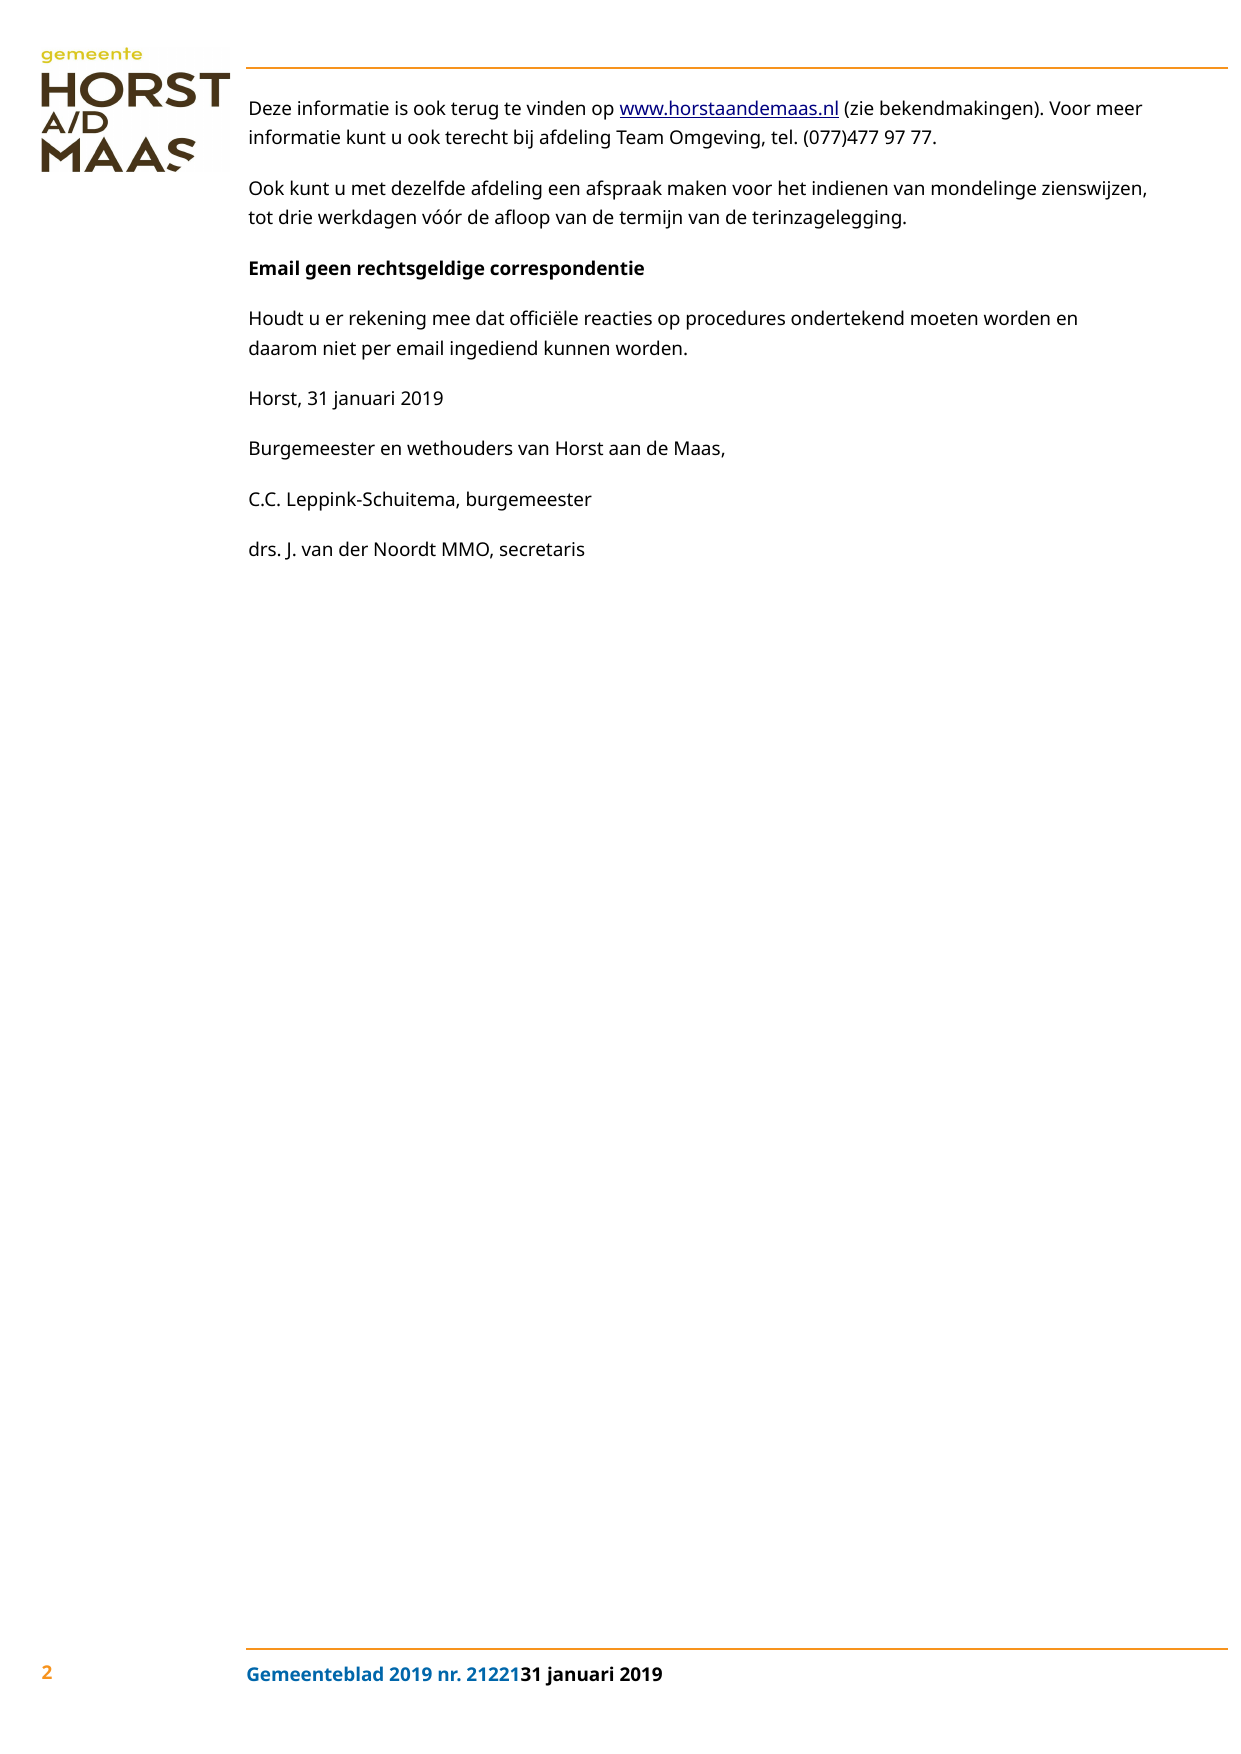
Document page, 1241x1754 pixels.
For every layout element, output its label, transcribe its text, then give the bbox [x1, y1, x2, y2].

text Email geen rechtsgeldige correspondentie [248, 255, 1152, 281]
text Houdt u er rekening mee dat officiële reacties op procedures ondertekend moeten worden en daarom niet per email ingediend kunnen worden. [248, 305, 1152, 361]
text drs. J. van der Noordt MMO, secretaris [248, 536, 1152, 562]
text Ook kunt u met dezelfde afdeling een afspraak maken voor het indienen van mondelinge zienswijzen, tot drie werkdagen vóór de afloop van de termijn van de terinzagelegging. [248, 175, 1152, 230]
text Deze informatie is ook terug te vinden op www.horstaandemaas.nl (zie bekendmakingen). Voor meer informatie kunt u ook terecht bij afdeling Team Omgeving, tel. (077)477 97 77. [248, 95, 1152, 150]
text Burgemeester en wethouders van Horst aan de Maas, [248, 436, 1152, 461]
text C.C. Leppink-Schuitema, burgemeester [248, 486, 1152, 512]
text Horst, 31 januari 2019 [248, 385, 1152, 411]
picture [41, 47, 231, 172]
